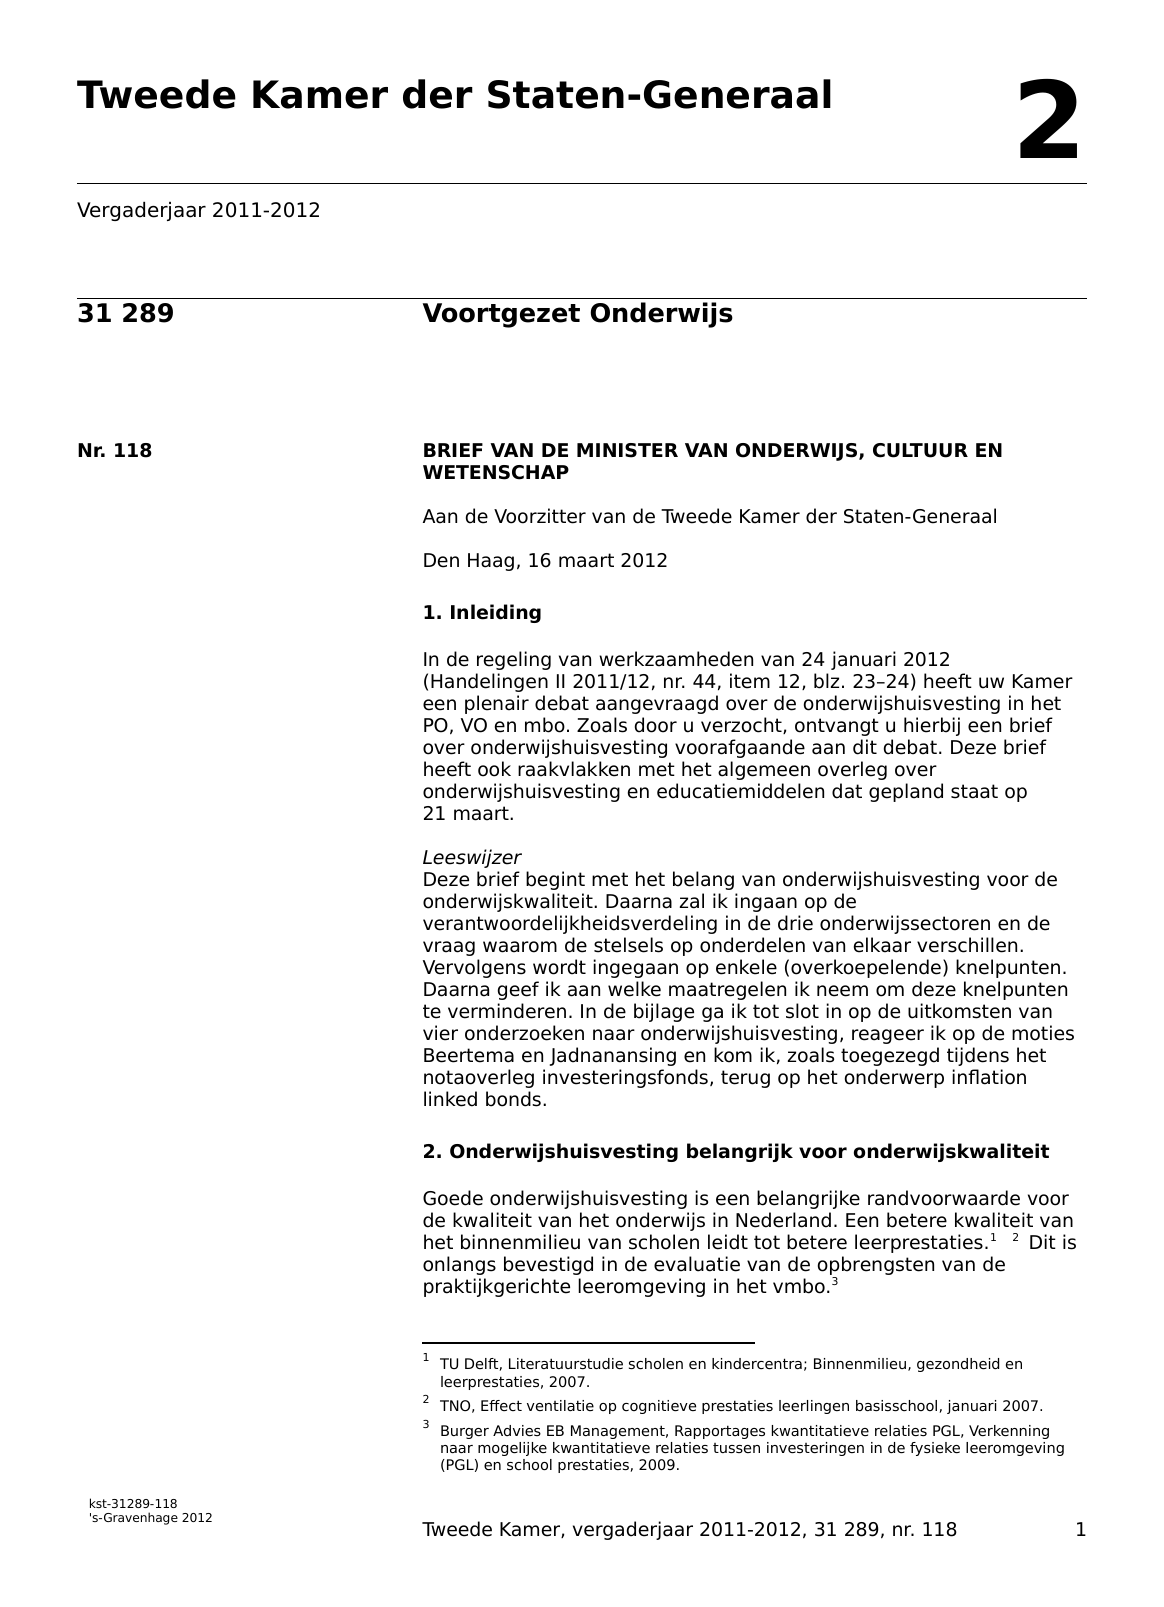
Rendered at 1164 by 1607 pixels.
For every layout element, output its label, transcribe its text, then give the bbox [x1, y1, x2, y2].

subtitle Leeswijzer [422, 847, 1087, 869]
table_header Tweede Kamer der Staten-Generaal [77, 59, 886, 183]
text TNO, Effect ventilatie op cognitieve prestaties leerlingen basisschool, januari 2007. [422, 1393, 1087, 1416]
text Den Haag, 16 maart 2012 [422, 550, 1087, 572]
text Aan de Voorzitter van de Tweede Kamer der Staten-Generaal [422, 506, 1087, 528]
text kst-31289-118 [88, 1497, 323, 1511]
table_header 2 [886, 59, 1087, 183]
text Deze brief begint met het belang van onderwijshuisvesting voor de onderwijskwaliteit. Daarna zal ik ingaan op de verantwoordelijkheidsverdeling in de drie onderwijssectoren en de vraag waarom de stelsels op onderdelen van elkaar verschillen. Vervolgens wordt ingegaan op enkele (overkoepelende) knelpunten. Daarna geef ik aan welke maatregelen ik neem om deze knelpunten te verminderen. In de bijlage ga ik tot slot in op de uitkomsten van vier onderzoeken naar onderwijshuisvesting, reageer ik op de moties Beertema en Jadnanansing en kom ik, zoals toegezegd tijdens het notaoverleg investeringsfonds, terug op het onderwerp inflation linked bonds. [422, 869, 1087, 1111]
text Burger Advies EB Management, Rapportages kwantitatieve relaties PGL, Verkenning naar mogelijke kwantitatieve relaties tussen investeringen in de fysieke leeromgeving (PGL) en school prestaties, 2009. [422, 1418, 1087, 1474]
subtitle 31 289 Voortgezet Onderwijs [77, 299, 1087, 329]
subtitle Nr. 118 BRIEF VAN DE MINISTER VAN ONDERWIJS, CULTUUR EN WETENSCHAP [77, 440, 1087, 484]
subtitle 1. Inleiding [422, 602, 1087, 624]
text Goede onderwijshuisvesting is een belangrijke randvoorwaarde voor de kwaliteit van het onderwijs in Nederland. Een betere kwaliteit van het binnenmilieu van scholen leidt tot betere leerprestaties. Dit is onlangs bevestigd in de evaluatie van de opbrengsten van de praktijkgerichte leeromgeving in het vmbo. [422, 1188, 1087, 1298]
table_cell Vergaderjaar 2011-2012 [77, 184, 1087, 298]
text 's-Gravenhage 2012 [88, 1511, 323, 1525]
subtitle 2. Onderwijshuisvesting belangrijk voor onderwijskwaliteit [422, 1141, 1087, 1163]
text TU Delft, Literatuurstudie scholen en kindercentra; Binnenmilieu, gezondheid en leerprestaties, 2007. [422, 1352, 1087, 1391]
text In de regeling van werkzaamheden van 24 januari 2012 (Handelingen II 2011/12, nr. 44, item 12, blz. 23–24) heeft uw Kamer een plenair debat aangevraagd over de onderwijshuisvesting in het PO, VO en mbo. Zoals door u verzocht, ontvangt u hierbij een brief over onderwijshuisvesting voorafgaande aan dit debat. Deze brief heeft ook raakvlakken met het algemeen overleg over onderwijshuisvesting en educatiemiddelen dat gepland staat op 21 maart. [422, 649, 1087, 825]
